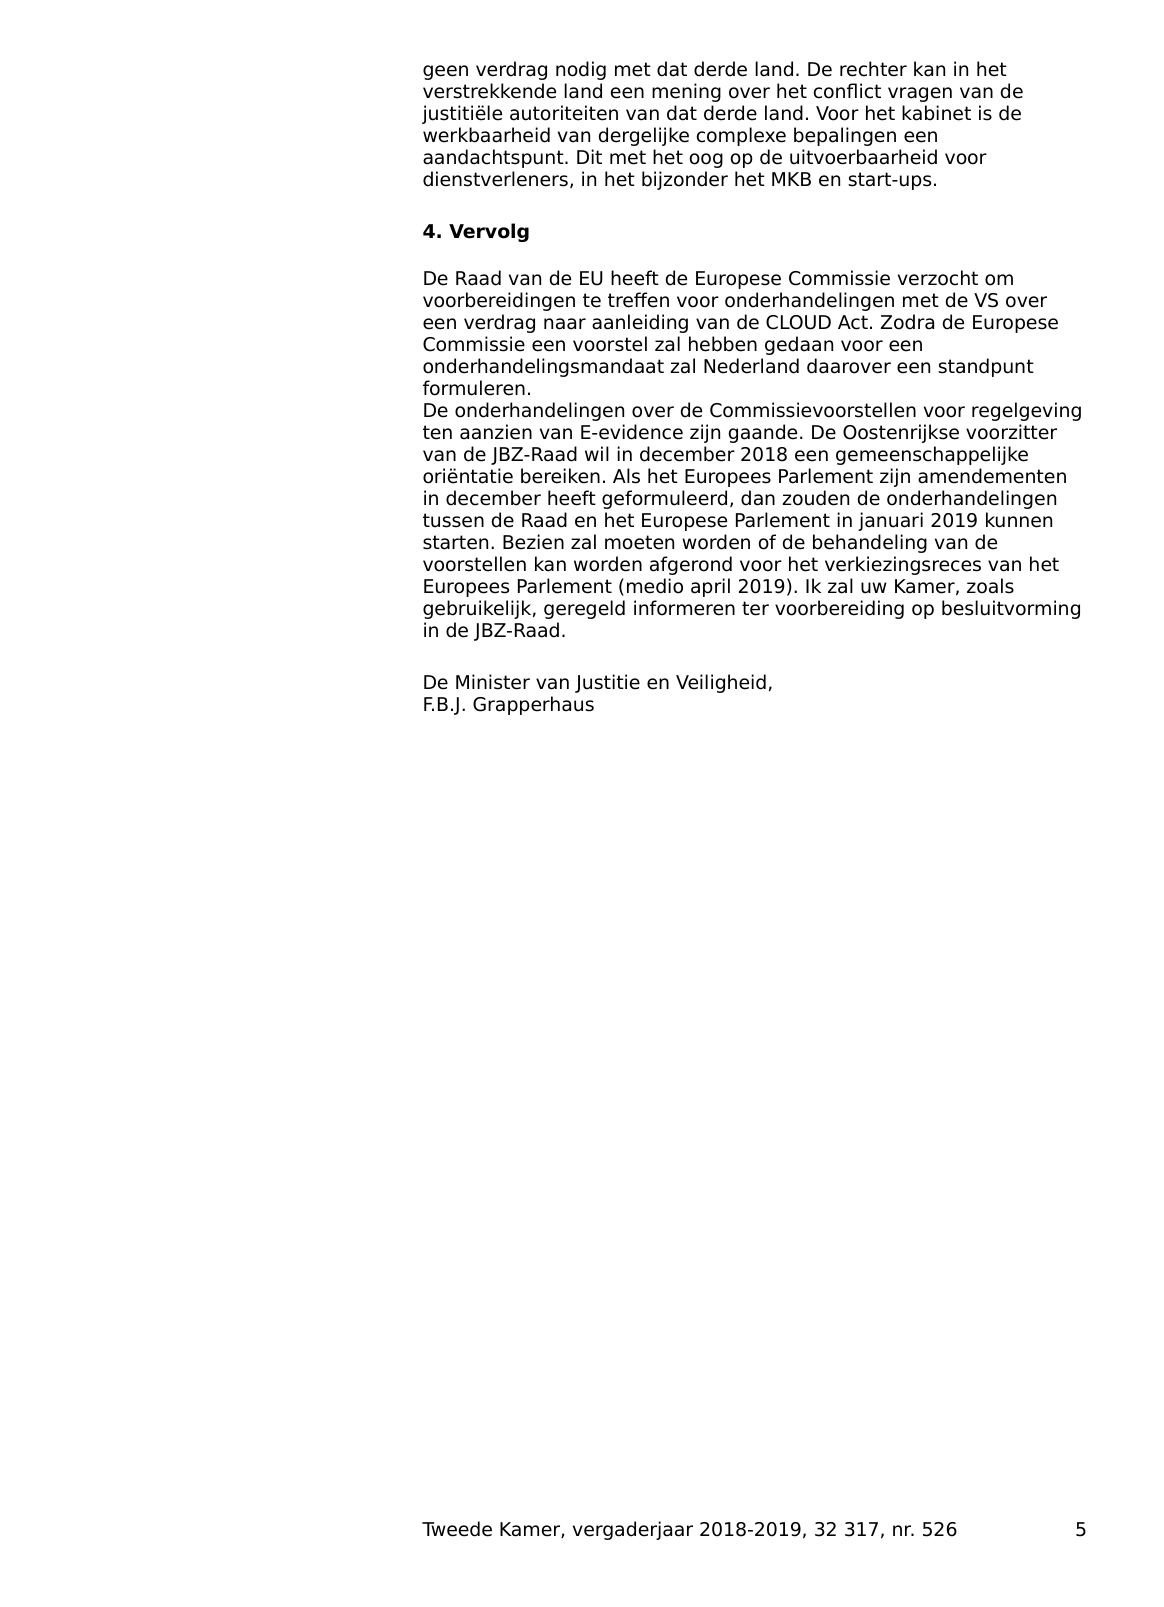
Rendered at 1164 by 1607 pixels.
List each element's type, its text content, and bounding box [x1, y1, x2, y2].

text De Raad van de EU heeft de Europese Commissie verzocht om voorbereidingen te treffen voor onderhandelingen met de VS over een verdrag naar aanleiding van de CLOUD Act. Zodra de Europese Commissie een voorstel zal hebben gedaan voor een onderhandelingsmandaat zal Nederland daarover een standpunt formuleren. [422, 268, 1087, 400]
text De Minister van Justitie en Veiligheid, F.B.J. Grapperhaus [422, 672, 1087, 716]
text geen verdrag nodig met dat derde land. De rechter kan in het verstrekkende land een mening over het conflict vragen van de justitiële autoriteiten van dat derde land. Voor het kabinet is de werkbaarheid van dergelijke complexe bepalingen een aandachtspunt. Dit met het oog op de uitvoerbaarheid voor dienstverleners, in het bijzonder het MKB en start-ups. [422, 59, 1087, 191]
subtitle 4. Vervolg [422, 221, 1087, 243]
text De onderhandelingen over de Commissievoorstellen voor regelgeving ten aanzien van E-evidence zijn gaande. De Oostenrijkse voorzitter van de JBZ-Raad wil in december 2018 een gemeenschappelijke oriëntatie bereiken. Als het Europees Parlement zijn amendementen in december heeft geformuleerd, dan zouden de onderhandelingen tussen de Raad en het Europese Parlement in januari 2019 kunnen starten. Bezien zal moeten worden of de behandeling van de voorstellen kan worden afgerond voor het verkiezingsreces van het Europees Parlement (medio april 2019). Ik zal uw Kamer, zoals gebruikelijk, geregeld informeren ter voorbereiding op besluitvorming in de JBZ-Raad. [422, 400, 1087, 642]
